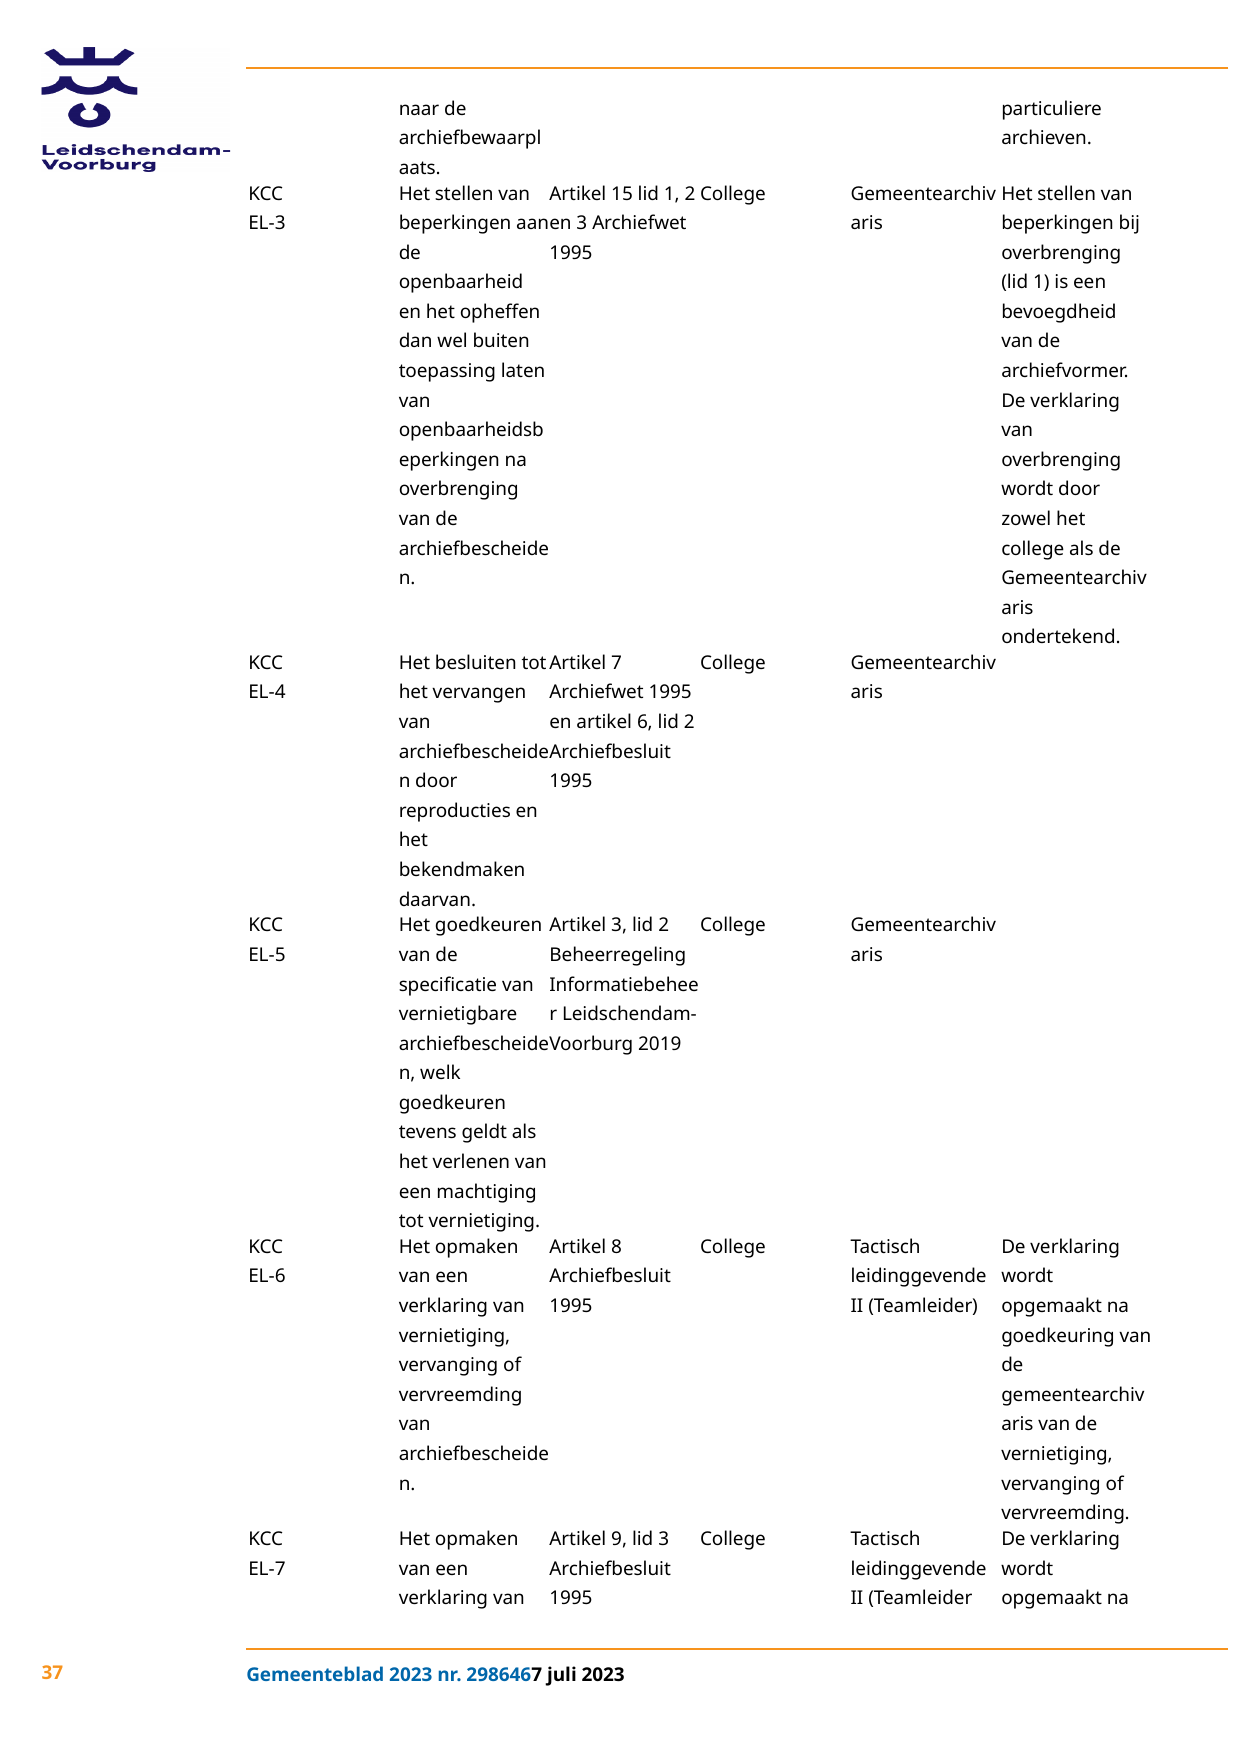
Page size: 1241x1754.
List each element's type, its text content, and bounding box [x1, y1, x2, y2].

table_cell Het goedkeuren van de specificatie van vernietigbare archiefbescheiden, welk goedkeuren tevens geldt als het verlenen van een machtiging tot vernietiging. [399, 912, 549, 1233]
table_cell Artikel 7 Archiefwet 1995 en artikel 6, lid 2 Archiefbesluit 1995 [549, 649, 700, 912]
table_cell Artikel 8 Archiefbesluit 1995 [549, 1233, 700, 1525]
table_cell Het stellen van beperkingen bij overbrenging (lid 1) is een bevoegdheid van de archiefvormer. De verklaring van overbrenging wordt door zowel het college als de Gemeentearchivaris ondertekend. [1001, 180, 1152, 649]
table_cell De verklaring wordt opgemaakt na [1001, 1525, 1152, 1610]
table_cell Het stellen van beperkingen aan de openbaarheid en het opheffen dan wel buiten toepassing laten van openbaarheidsbeperkingen na overbrenging van de archiefbescheiden. [399, 180, 549, 649]
table_cell Het opmaken van een verklaring van vernietiging, vervanging of vervreemding van archiefbescheiden. [399, 1233, 549, 1525]
table_cell KCC EL-6 [248, 1233, 398, 1525]
table_cell [549, 95, 700, 180]
table_cell Artikel 9, lid 3 Archiefbesluit 1995 [549, 1525, 700, 1610]
table_cell Gemeentearchivaris [850, 912, 1001, 1233]
table_cell KCC EL-3 [248, 180, 398, 649]
table_cell naar de archiefbewaarplaats. [399, 95, 549, 180]
table_cell KCC EL-7 [248, 1525, 398, 1610]
table_cell Tactisch leidinggevende II (Teamleider [850, 1525, 1001, 1610]
table_cell Tactisch leidinggevende II (Teamleider) [850, 1233, 1001, 1525]
picture [41, 47, 231, 172]
table_cell Gemeentearchivaris [850, 649, 1001, 912]
table_cell De verklaring wordt opgemaakt na goedkeuring van de gemeentearchivaris van de vernietiging, vervanging of vervreemding. [1001, 1233, 1152, 1525]
table_cell KCC EL-5 [248, 912, 398, 1233]
table_cell Het opmaken van een verklaring van [399, 1525, 549, 1610]
table_cell Het besluiten tot het vervangen van archiefbescheiden door reproducties en het bekendmaken daarvan. [399, 649, 549, 912]
table_cell particuliere archieven. [1001, 95, 1152, 180]
table_cell College [700, 1525, 850, 1610]
table_cell College [700, 180, 850, 649]
table_cell Artikel 15 lid 1, 2 en 3 Archiefwet 1995 [549, 180, 700, 649]
table_cell [700, 95, 850, 180]
table_cell College [700, 649, 850, 912]
table_cell KCC EL-4 [248, 649, 398, 912]
table_cell Artikel 3, lid 2 Beheerregeling Informatiebeheer Leidschendam-Voorburg 2019 [549, 912, 700, 1233]
table_cell [1001, 649, 1152, 912]
table_cell College [700, 912, 850, 1233]
table_cell Gemeentearchivaris [850, 180, 1001, 649]
table_cell [248, 95, 398, 180]
table_cell College [700, 1233, 850, 1525]
table_cell [850, 95, 1001, 180]
table_cell [1001, 912, 1152, 1233]
